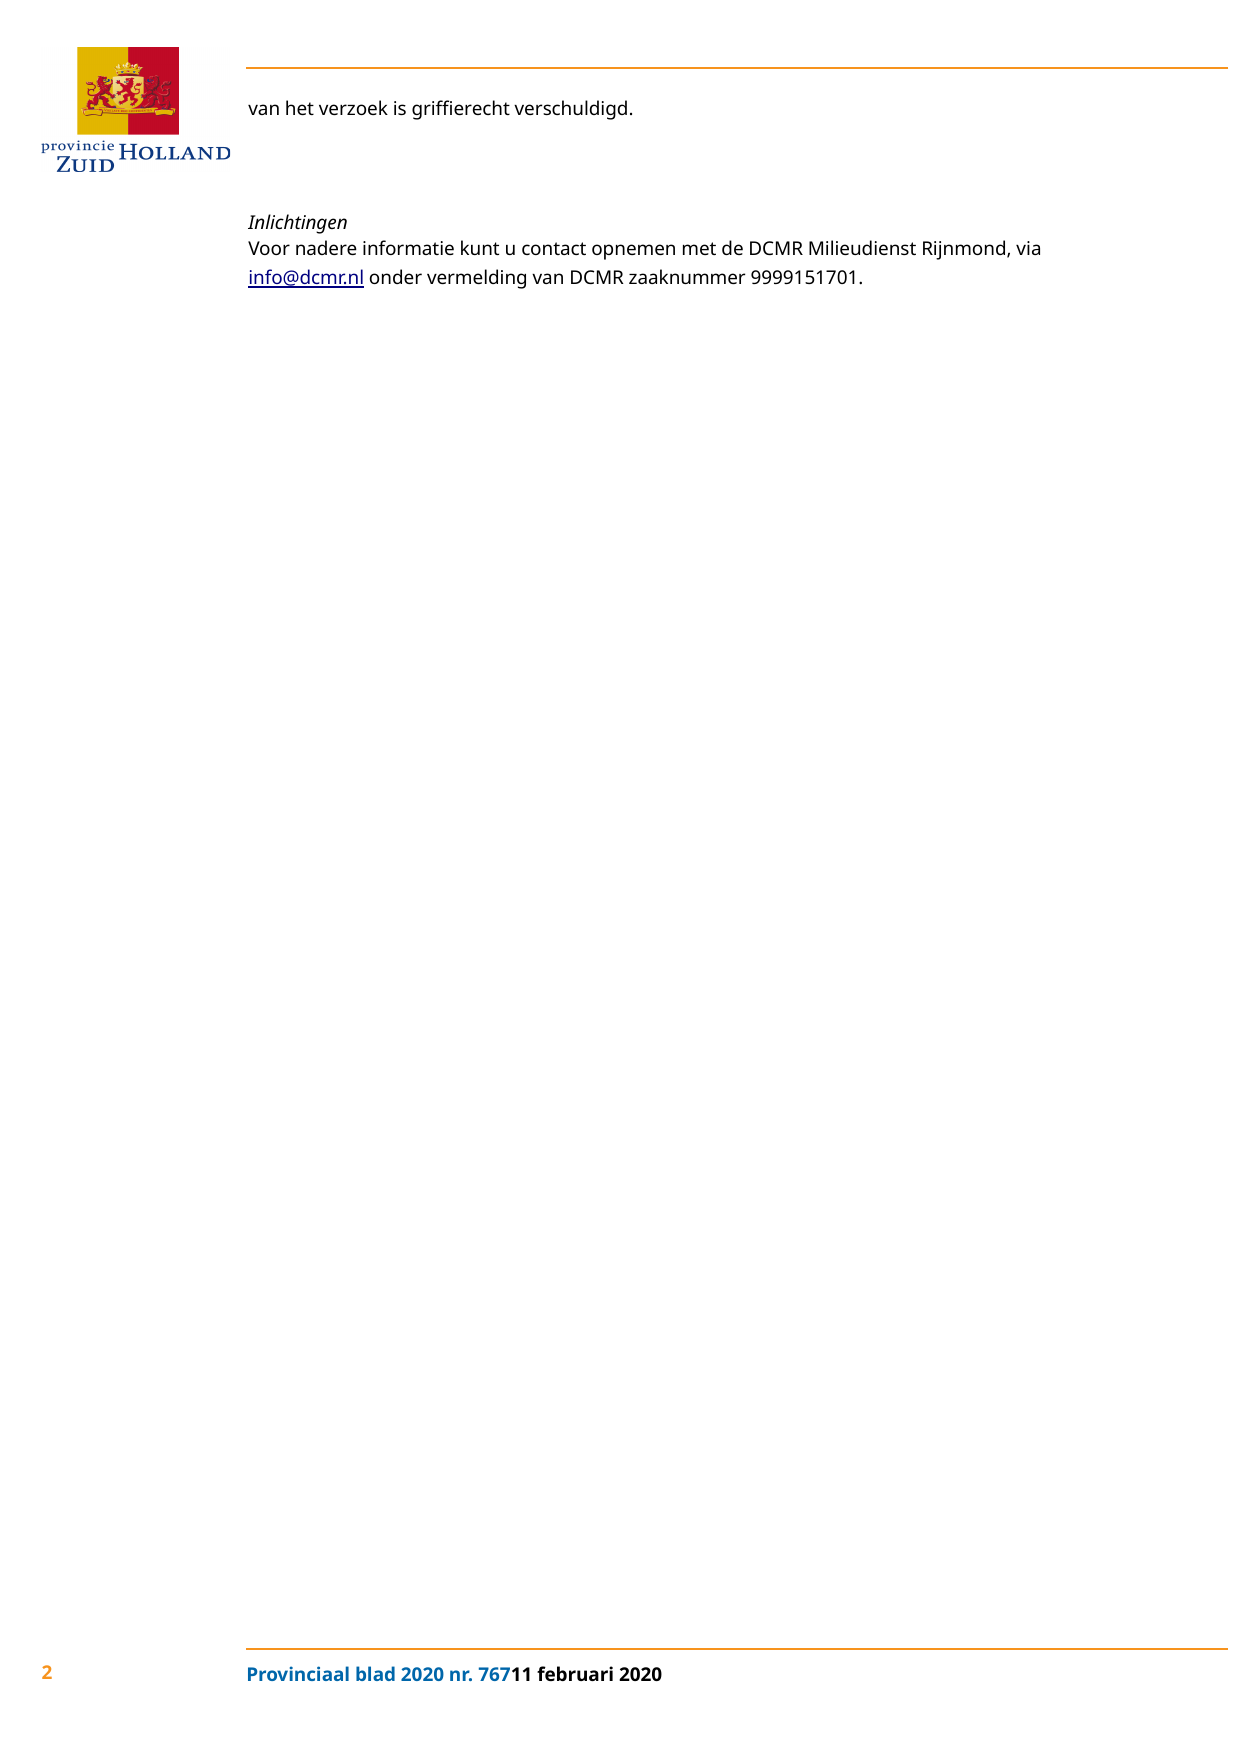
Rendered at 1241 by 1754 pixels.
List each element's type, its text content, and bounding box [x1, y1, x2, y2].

text Voor nadere informatie kunt u contact opnemen met de DCMR Milieudienst Rijnmond, via info@dcmr.nl onder vermelding van DCMR zaaknummer 9999151701. [248, 235, 1152, 290]
picture [41, 47, 231, 172]
text Inlichtingen [248, 209, 1152, 235]
text van het verzoek is griffierecht verschuldigd. [248, 95, 1152, 121]
